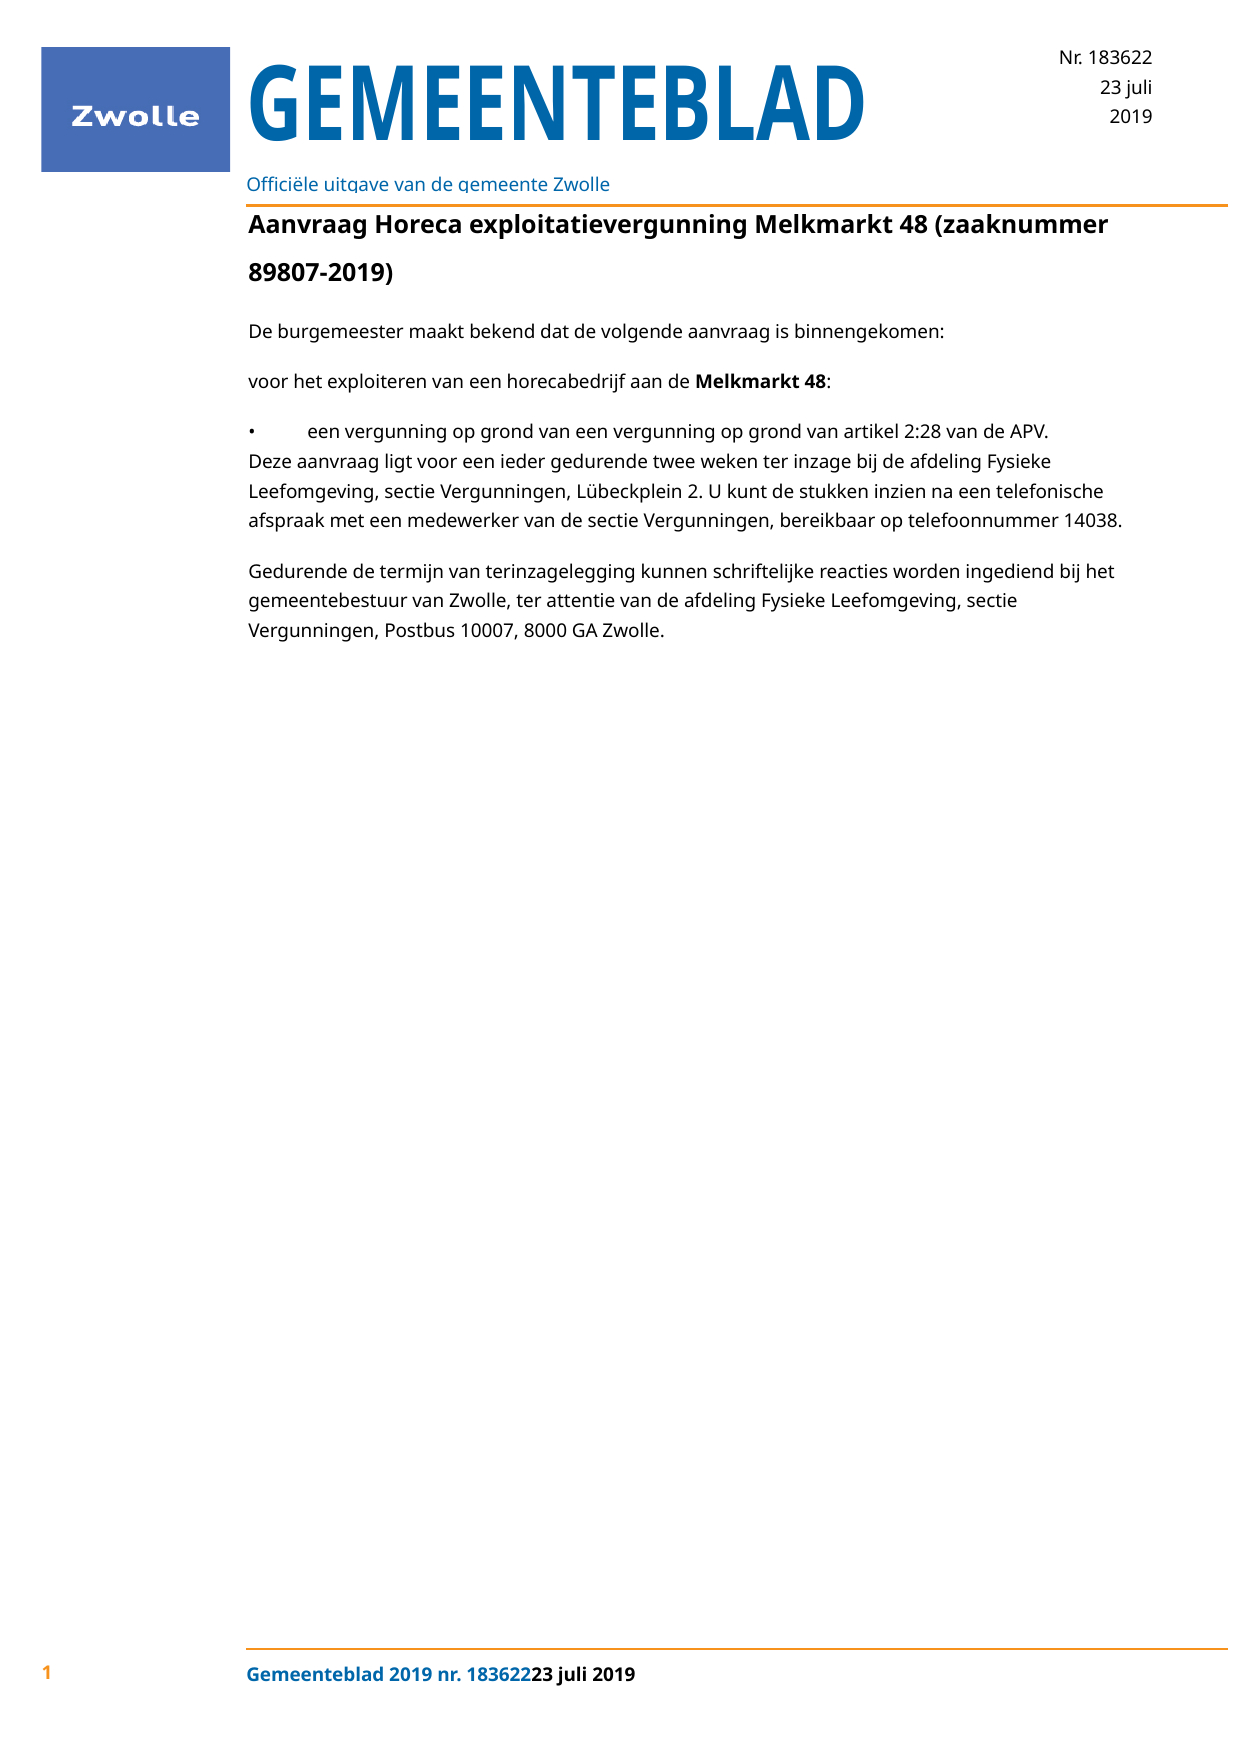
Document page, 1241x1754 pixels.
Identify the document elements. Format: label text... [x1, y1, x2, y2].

text voor het exploiteren van een horecabedrijf aan de Melkmarkt 48: [248, 368, 1152, 394]
text Aanvraag Horeca exploitatievergunning Melkmarkt 48 (zaaknummer 89807-2019) [248, 207, 1152, 288]
list een vergunning op grond van een vergunning op grond van artikel 2:28 van de APV. [248, 419, 1152, 444]
text De burgemeester maakt bekend dat de volgende aanvraag is binnengekomen: [248, 318, 1152, 344]
picture [41, 47, 231, 172]
text Gedurende de termijn van terinzagelegging kunnen schriftelijke reacties worden ingediend bij het gemeentebestuur van Zwolle, ter attentie van de afdeling Fysieke Leefomgeving, sectie Vergunningen, Postbus 10007, 8000 GA Zwolle. [248, 558, 1152, 643]
text Deze aanvraag ligt voor een ieder gedurende twee weken ter inzage bij de afdeling Fysieke Leefomgeving, sectie Vergunningen, Lübeckplein 2. U kunt de stukken inzien na een telefonische afspraak met een medewerker van de sectie Vergunningen, bereikbaar op telefoonnummer 14038. [248, 448, 1152, 533]
